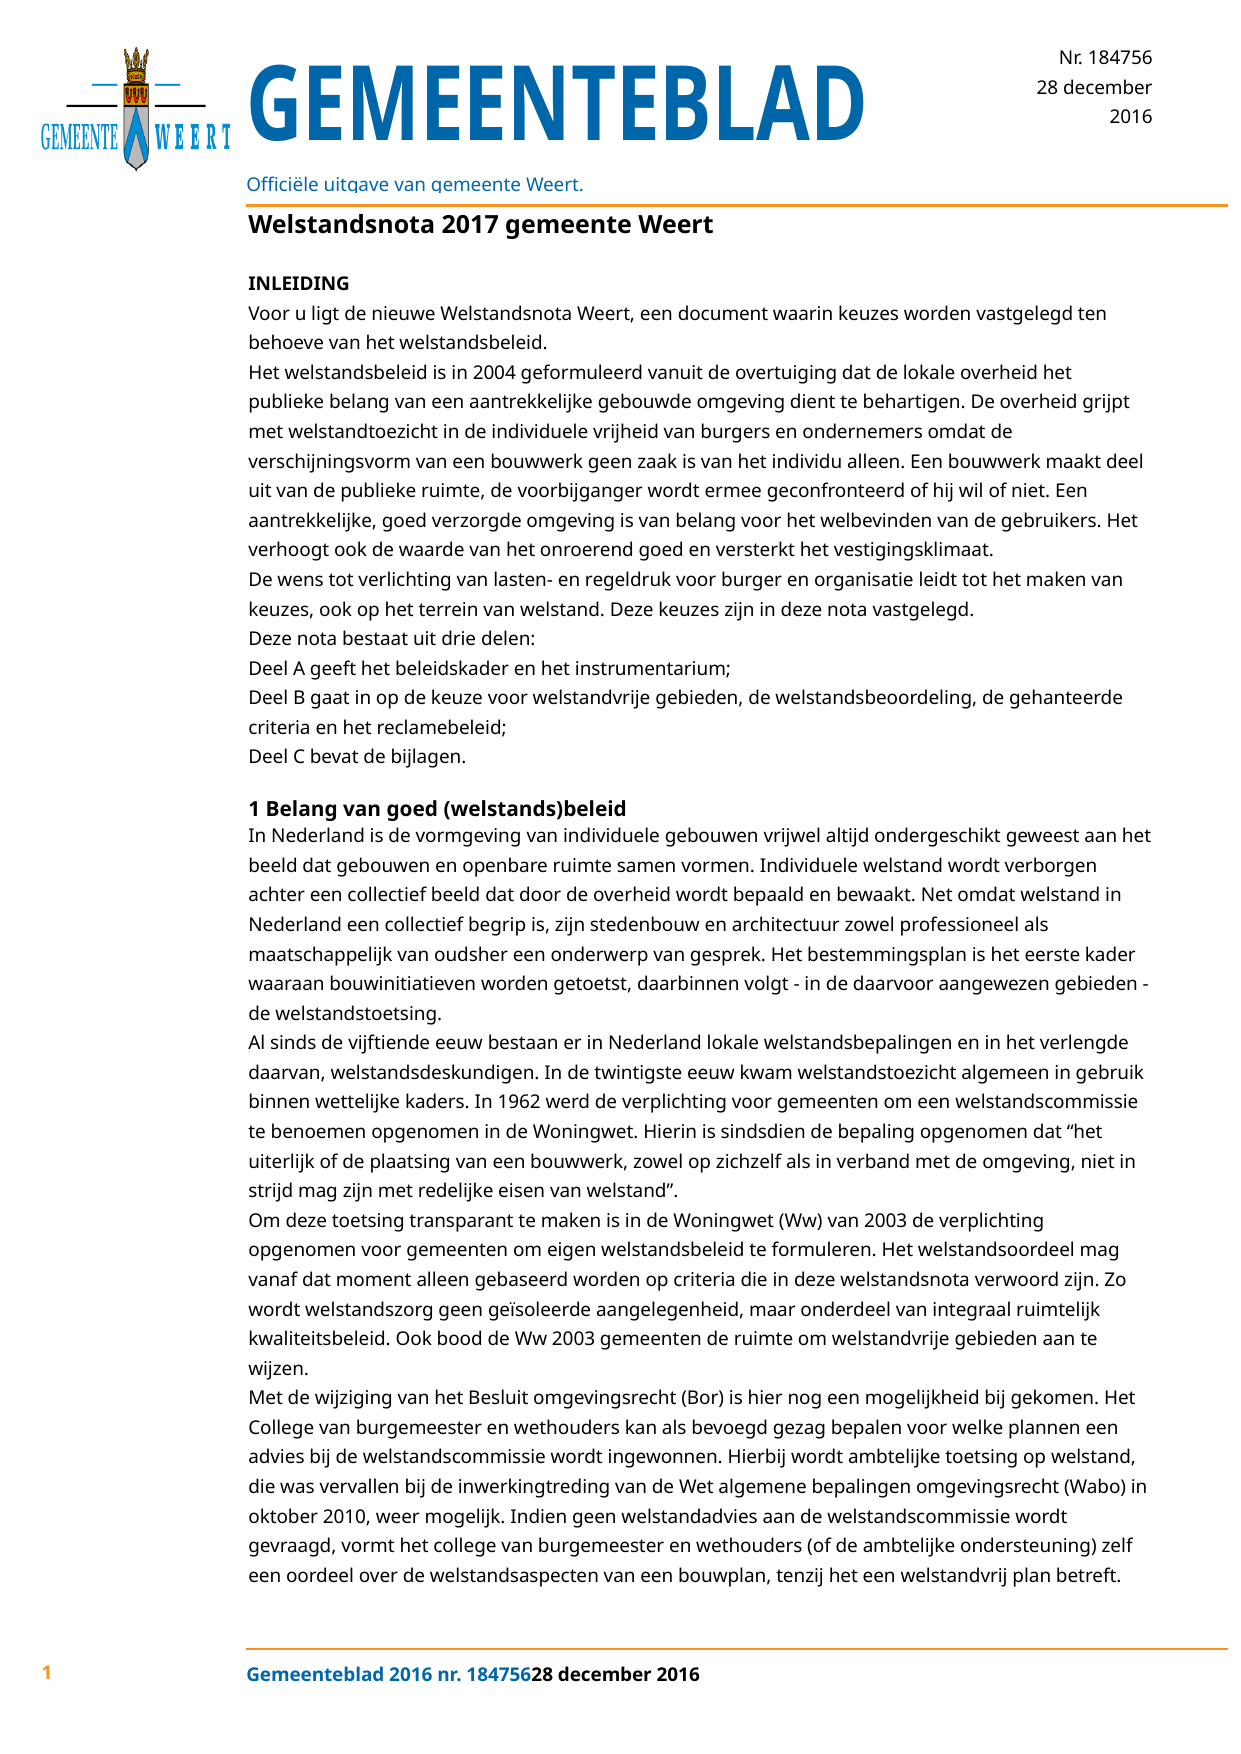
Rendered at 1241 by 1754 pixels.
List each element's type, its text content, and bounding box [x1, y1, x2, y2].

text Deze nota bestaat uit drie delen: [248, 625, 1152, 651]
text Voor u ligt de nieuwe Welstandsnota Weert, een document waarin keuzes worden vastgelegd ten behoeve van het welstandsbeleid. [248, 300, 1152, 355]
text INLEIDING [248, 270, 1152, 296]
text Om deze toetsing transparant te maken is in de Woningwet (Ww) van 2003 de verplichting opgenomen voor gemeenten om eigen welstandsbeleid te formuleren. Het welstandsoordeel mag vanaf dat moment alleen gebaseerd worden op criteria die in deze welstandsnota verwoord zijn. Zo wordt welstandszorg geen geïsoleerde aangelegenheid, maar onderdeel van integraal ruimtelijk kwaliteitsbeleid. Ook bood de Ww 2003 gemeenten de ruimte om welstandvrije gebieden aan te wijzen. [248, 1207, 1152, 1381]
text De wens tot verlichting van lasten- en regeldruk voor burger en organisatie leidt tot het maken van keuzes, ook op het terrein van welstand. Deze keuzes zijn in deze nota vastgelegd. [248, 566, 1152, 621]
text Deel C bevat de bijlagen. [248, 744, 1152, 769]
text 1 Belang van goed (welstands)beleid [248, 794, 1152, 822]
picture [41, 47, 231, 172]
text In Nederland is de vormgeving van individuele gebouwen vrijwel altijd ondergeschikt geweest aan het beeld dat gebouwen en openbare ruimte samen vormen. Individuele welstand wordt verborgen achter een collectief beeld dat door de overheid wordt bepaald en bewaakt. Net omdat welstand in Nederland een collectief begrip is, zijn stedenbouw en architectuur zowel professioneel als maatschappelijk van oudsher een onderwerp van gesprek. Het bestemmingsplan is het eerste kader waaraan bouwinitiatieven worden getoetst, daarbinnen volgt - in de daarvoor aangewezen gebieden - de welstandstoetsing. [248, 822, 1152, 1026]
text Het welstandsbeleid is in 2004 geformuleerd vanuit de overtuiging dat de lokale overheid het publieke belang van een aantrekkelijke gebouwde omgeving dient te behartigen. De overheid grijpt met welstandtoezicht in de individuele vrijheid van burgers en ondernemers omdat de verschijningsvorm van een bouwwerk geen zaak is van het individu alleen. Een bouwwerk maakt deel uit van de publieke ruimte, de voorbijganger wordt ermee geconfronteerd of hij wil of niet. Een aantrekkelijke, goed verzorgde omgeving is van belang voor het welbevinden van de gebruikers. Het verhoogt ook de waarde van het onroerend goed en versterkt het vestigingsklimaat. [248, 359, 1152, 562]
text Met de wijziging van het Besluit omgevingsrecht (Bor) is hier nog een mogelijkheid bij gekomen. Het College van burgemeester en wethouders kan als bevoegd gezag bepalen voor welke plannen een advies bij de welstandscommissie wordt ingewonnen. Hierbij wordt ambtelijke toetsing op welstand, die was vervallen bij de inwerkingtreding van de Wet algemene bepalingen omgevingsrecht (Wabo) in oktober 2010, weer mogelijk. Indien geen welstandadvies aan de welstandscommissie wordt gevraagd, vormt het college van burgemeester en wethouders (of de ambtelijke ondersteuning) zelf een oordeel over de welstandsaspecten van een bouwplan, tenzij het een welstandvrij plan betreft. [248, 1384, 1152, 1588]
text Al sinds de vijftiende eeuw bestaan er in Nederland lokale welstandsbepalingen en in het verlengde daarvan, welstandsdeskundigen. In de twintigste eeuw kwam welstandstoezicht algemeen in gebruik binnen wettelijke kaders. In 1962 werd de verplichting voor gemeenten om een welstandscommissie te benoemen opgenomen in de Woningwet. Hierin is sindsdien de bepaling opgenomen dat “het uiterlijk of de plaatsing van een bouwwerk, zowel op zichzelf als in verband met de omgeving, niet in strijd mag zijn met redelijke eisen van welstand”. [248, 1029, 1152, 1203]
text Deel A geeft het beleidskader en het instrumentarium; [248, 655, 1152, 681]
text Welstandsnota 2017 gemeente Weert [248, 207, 1152, 241]
text Deel B gaat in op de keuze voor welstandvrije gebieden, de welstandsbeoordeling, de gehanteerde criteria en het reclamebeleid; [248, 684, 1152, 740]
